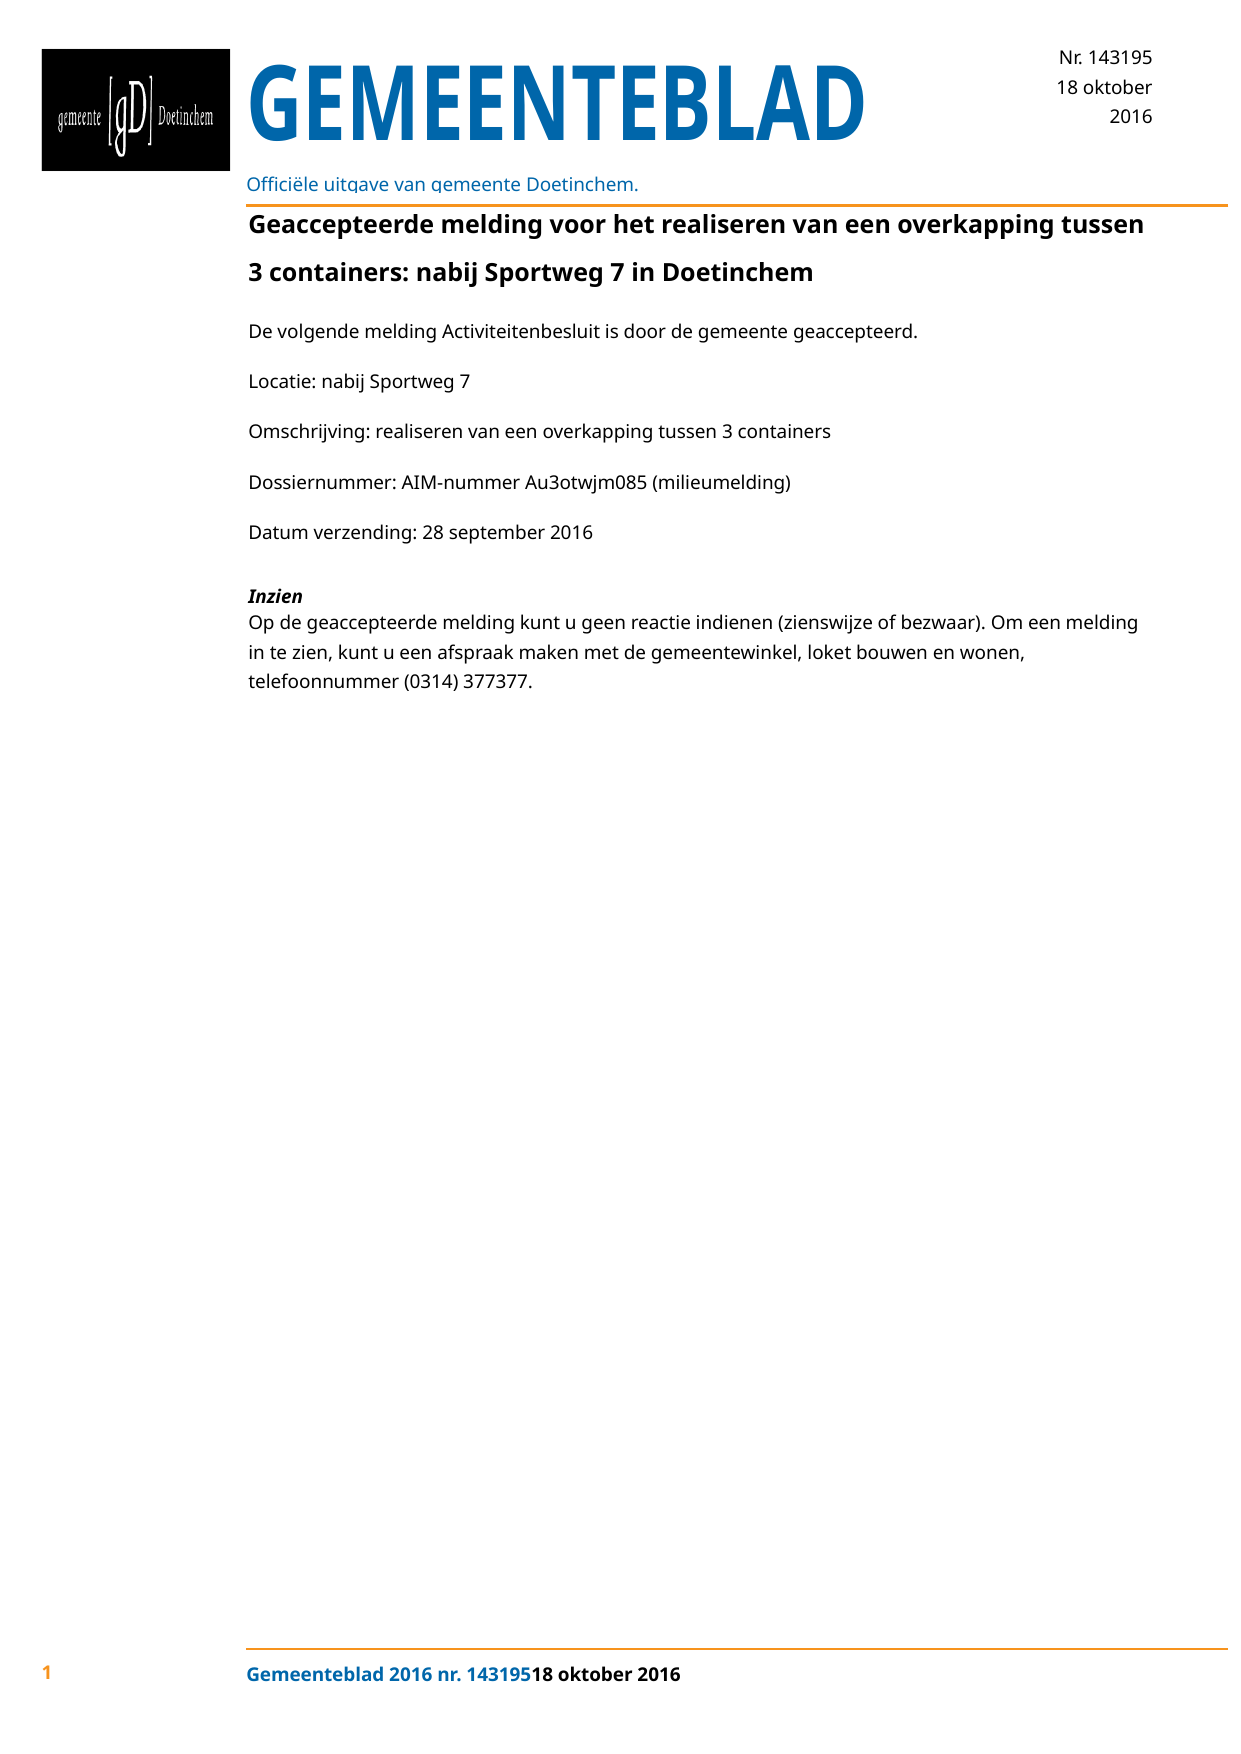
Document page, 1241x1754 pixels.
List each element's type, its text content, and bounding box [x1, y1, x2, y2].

text Datum verzending: 28 september 2016 [248, 519, 1152, 545]
text Omschrijving: realiseren van een overkapping tussen 3 containers [248, 419, 1152, 444]
text Locatie: nabij Sportweg 7 [248, 368, 1152, 394]
text Op de geaccepteerde melding kunt u geen reactie indienen (zienswijze of bezwaar). Om een melding in te zien, kunt u een afspraak maken met de gemeentewinkel, loket bouwen en wonen, telefoonnummer (0314) 377377. [248, 609, 1152, 694]
text Inzien [248, 583, 1152, 609]
text De volgende melding Activiteitenbesluit is door de gemeente geaccepteerd. [248, 318, 1152, 344]
text Dossiernummer: AIM-nummer Au3otwjm085 (milieumelding) [248, 469, 1152, 495]
text Geaccepteerde melding voor het realiseren van een overkapping tussen 3 containers: nabij Sportweg 7 in Doetinchem [248, 207, 1152, 288]
picture [41, 47, 231, 172]
